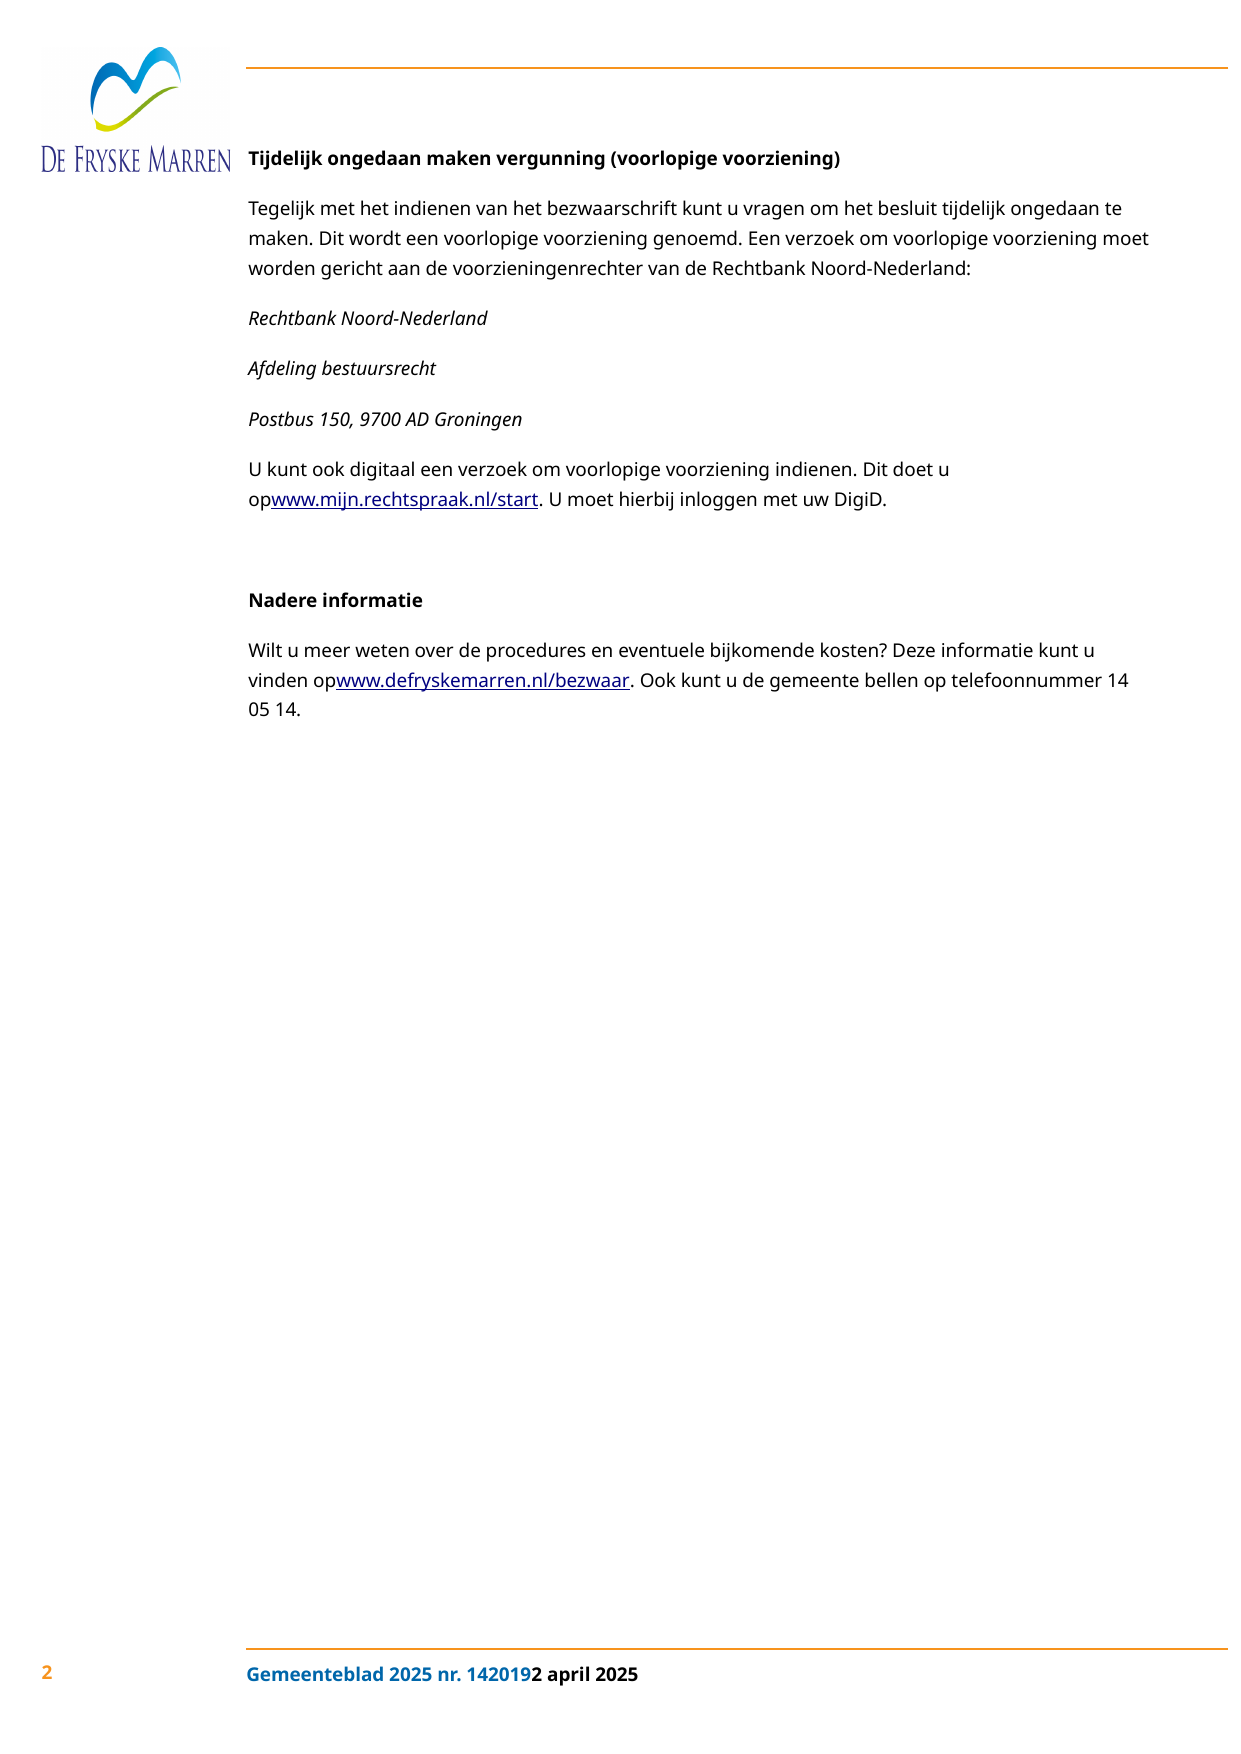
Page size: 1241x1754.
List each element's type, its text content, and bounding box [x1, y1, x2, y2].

text Rechtbank Noord-Nederland [248, 305, 1152, 331]
text Postbus 150, 9700 AD Groningen [248, 406, 1152, 432]
text Tijdelijk ongedaan maken vergunning (voorlopige voorziening) [248, 145, 1152, 171]
text U kunt ook digitaal een verzoek om voorlopige voorziening indienen. Dit doet u opwww.mijn.rechtspraak.nl/start. U moet hierbij inloggen met uw DigiD. [248, 456, 1152, 512]
text Afdeling bestuursrecht [248, 356, 1152, 381]
picture [41, 47, 231, 172]
text Nadere informatie [248, 587, 1152, 613]
text Tegelijk met het indienen van het bezwaarschrift kunt u vragen om het besluit tijdelijk ongedaan te maken. Dit wordt een voorlopige voorziening genoemd. Een verzoek om voorlopige voorziening moet worden gericht aan de voorzieningenrechter van de Rechtbank Noord-Nederland: [248, 196, 1152, 281]
text Wilt u meer weten over de procedures en eventuele bijkomende kosten? Deze informatie kunt u vinden opwww.defryskemarren.nl/bezwaar. Ook kunt u de gemeente bellen op telefoonnummer 14 05 14. [248, 637, 1152, 722]
